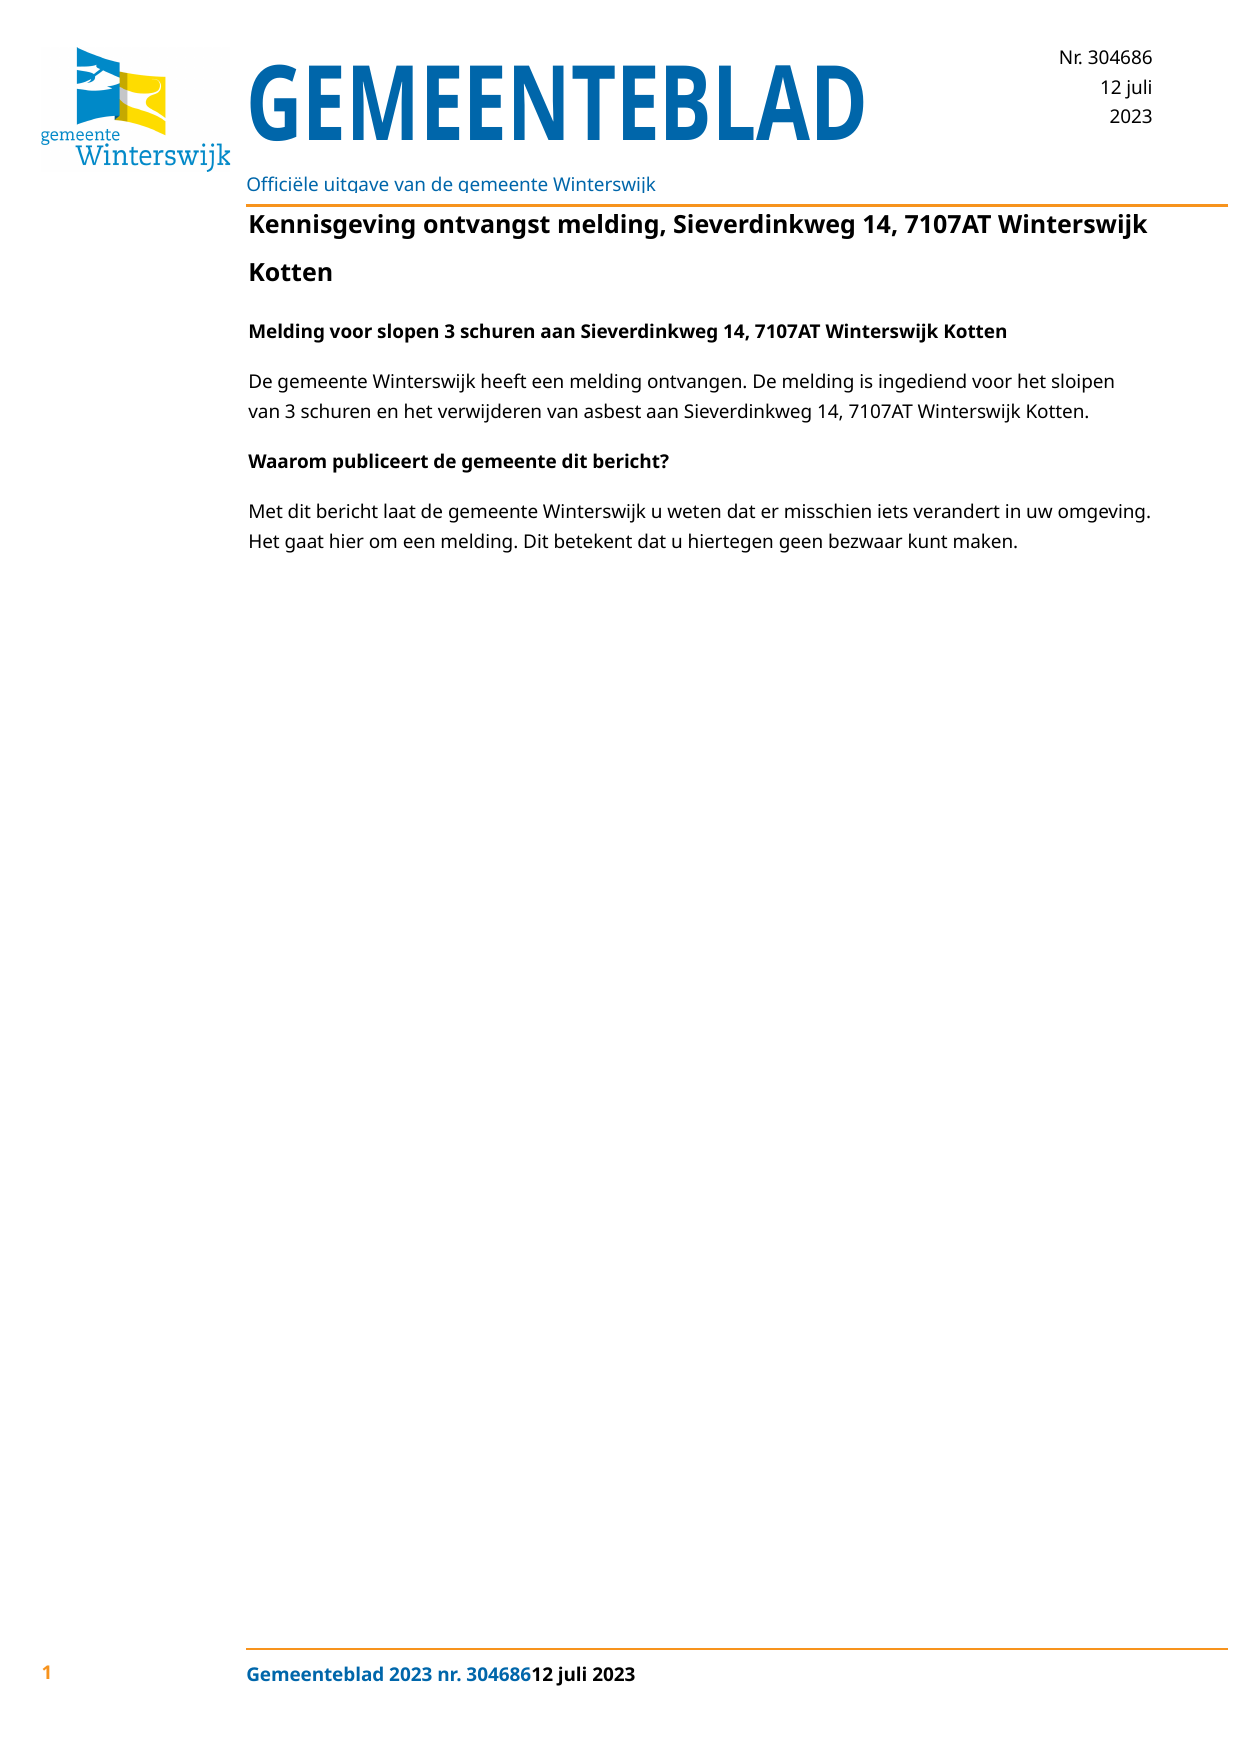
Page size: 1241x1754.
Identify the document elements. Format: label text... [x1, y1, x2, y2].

picture [225, 153, 231, 162]
text De gemeente Winterswijk heeft een melding ontvangen. De melding is ingediend voor het sloipen van 3 schuren en het verwijderen van asbest aan Sieverdinkweg 14, 7107AT Winterswijk Kotten. [248, 368, 1152, 424]
picture [41, 47, 231, 172]
text Met dit bericht laat de gemeente Winterswijk u weten dat er misschien iets verandert in uw omgeving. Het gaat hier om een melding. Dit betekent dat u hiertegen geen bezwaar kunt maken. [248, 499, 1152, 554]
text Melding voor slopen 3 schuren aan Sieverdinkweg 14, 7107AT Winterswijk Kotten [248, 318, 1152, 344]
text Waarom publiceert de gemeente dit bericht? [248, 448, 1152, 474]
text Kennisgeving ontvangst melding, Sieverdinkweg 14, 7107AT Winterswijk Kotten [248, 207, 1152, 288]
